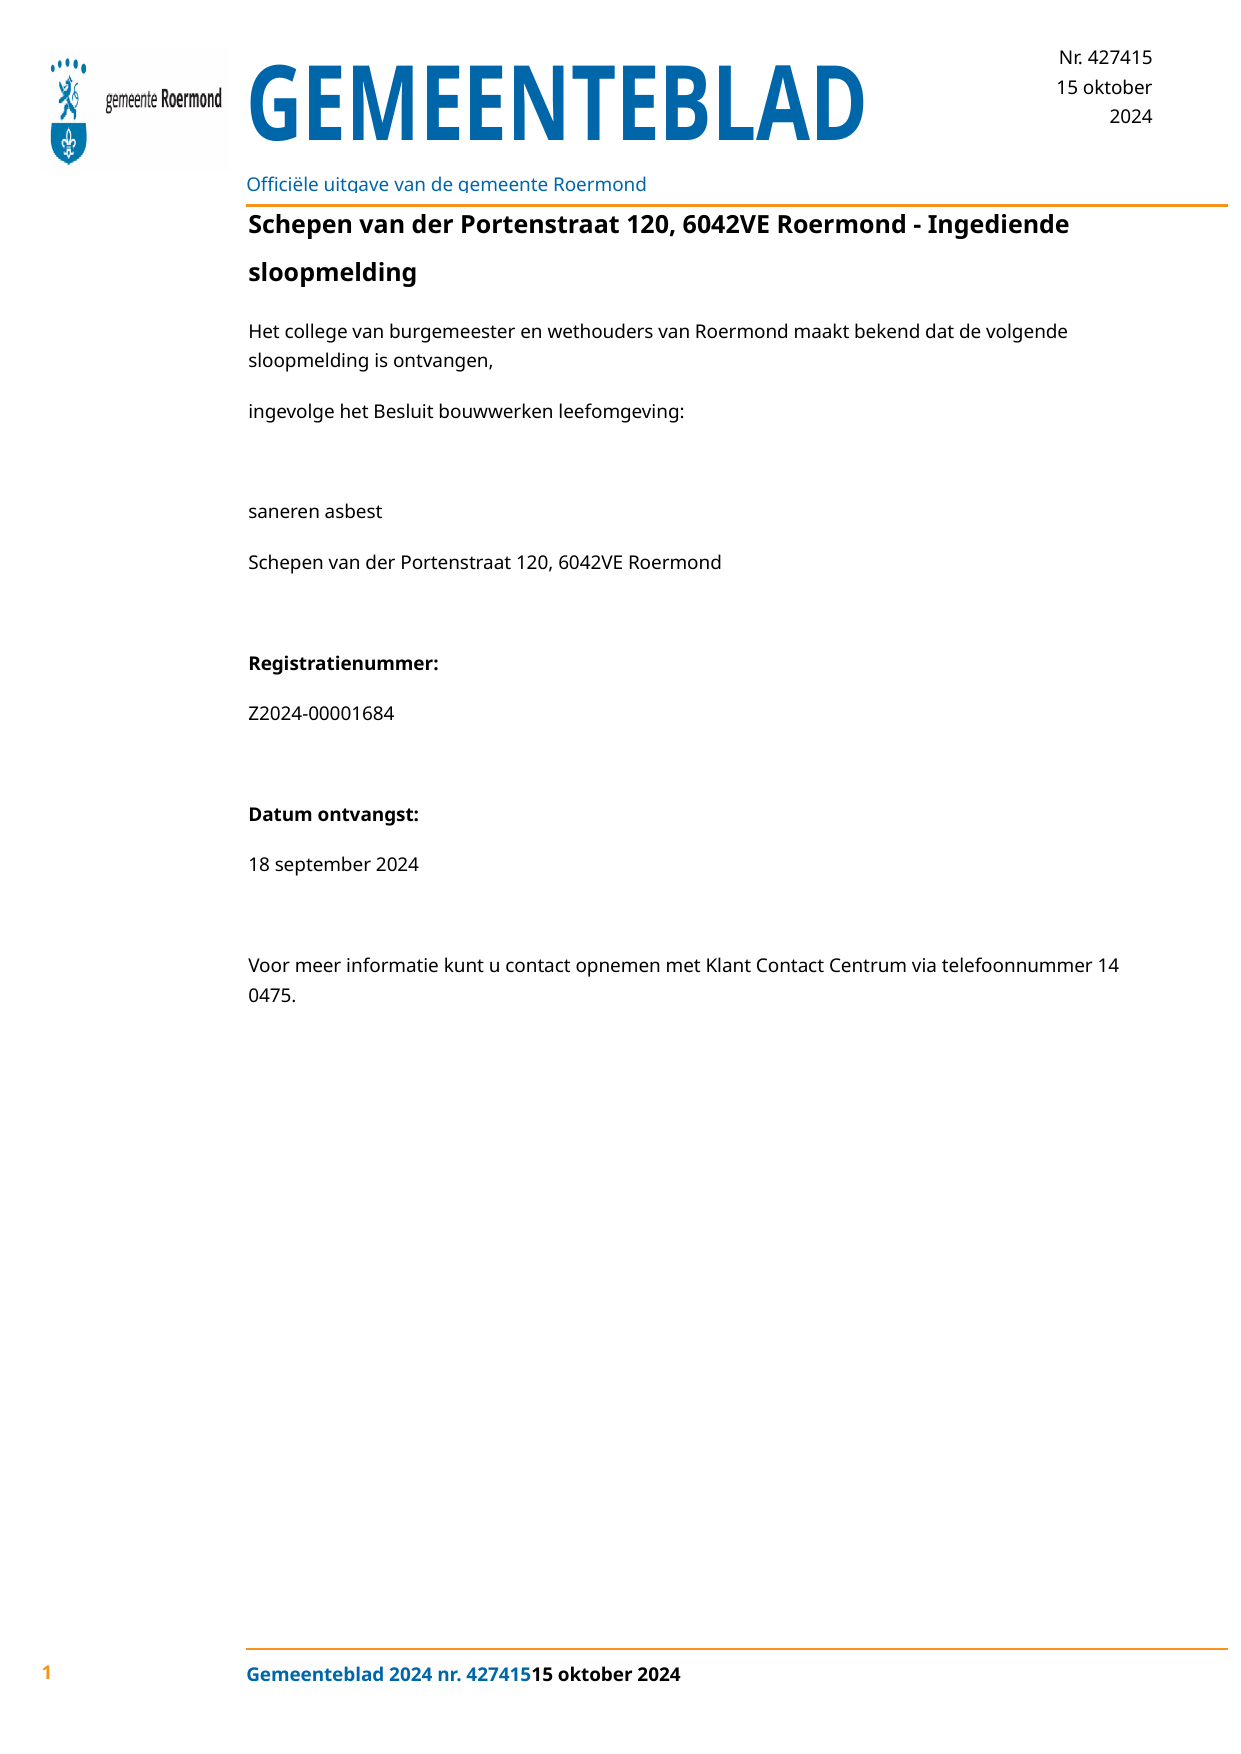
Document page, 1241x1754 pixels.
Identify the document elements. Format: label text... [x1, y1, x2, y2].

text 18 september 2024 [248, 852, 1152, 877]
text Schepen van der Portenstraat 120, 6042VE Roermond [248, 549, 1152, 575]
text Het college van burgemeester en wethouders van Roermond maakt bekend dat de volgende sloopmelding is ontvangen, [248, 318, 1152, 373]
text Schepen van der Portenstraat 120, 6042VE Roermond - Ingediende sloopmelding [248, 207, 1152, 288]
picture [41, 47, 231, 172]
text Registratienummer: [248, 650, 1152, 676]
text Voor meer informatie kunt u contact opnemen met Klant Contact Centrum via telefoonnummer 14 0475. [248, 952, 1152, 1008]
text saneren asbest [248, 499, 1152, 524]
text Z2024-00001684 [248, 700, 1152, 726]
text ingevolge het Besluit bouwwerken leefomgeving: [248, 398, 1152, 424]
text Datum ontvangst: [248, 801, 1152, 827]
